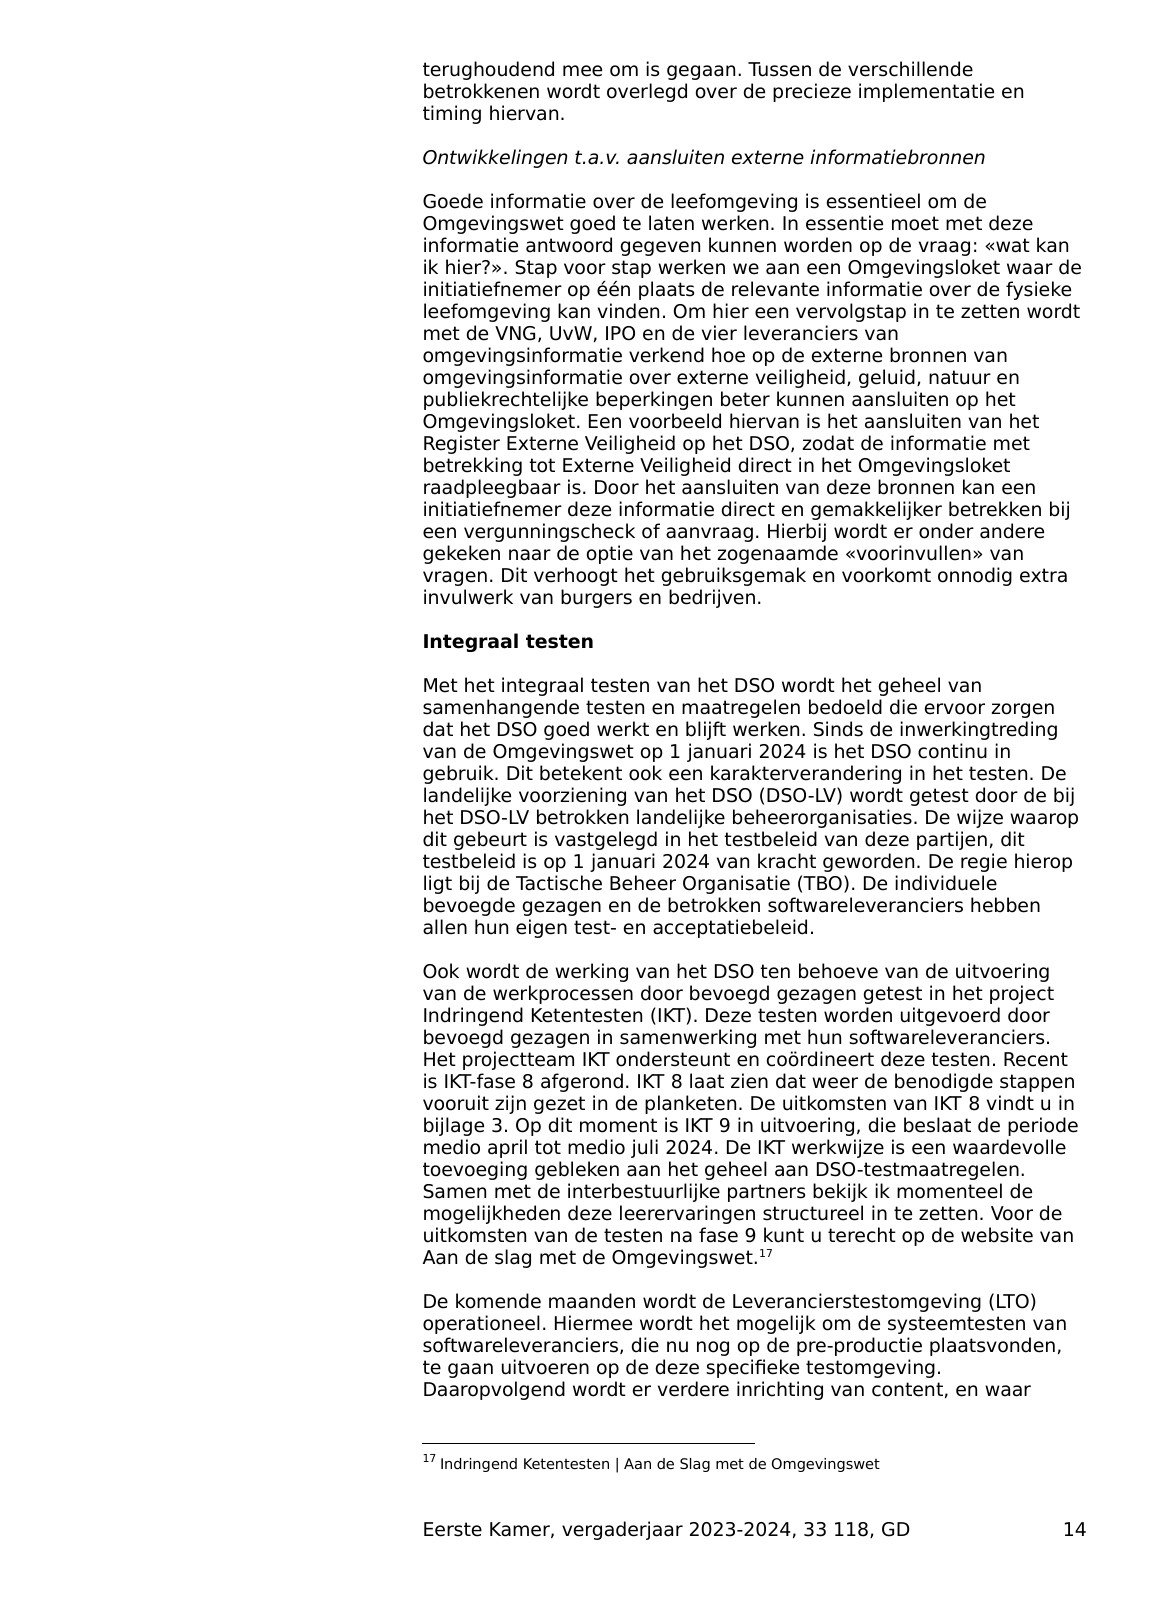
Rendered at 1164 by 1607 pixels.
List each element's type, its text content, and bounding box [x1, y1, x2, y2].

text De komende maanden wordt de Leverancierstestomgeving (LTO) operationeel. Hiermee wordt het mogelijk om de systeemtesten van softwareleveranciers, die nu nog op de pre-productie plaatsvonden, te gaan uitvoeren op de deze specifieke testomgeving. Daaropvolgend wordt er verdere inrichting van content, en waar [422, 1291, 1087, 1401]
text terughoudend mee om is gegaan. Tussen de verschillende betrokkenen wordt overlegd over de precieze implementatie en timing hiervan. [422, 59, 1087, 125]
text Met het integraal testen van het DSO wordt het geheel van samenhangende testen en maatregelen bedoeld die ervoor zorgen dat het DSO goed werkt en blijft werken. Sinds de inwerkingtreding van de Omgevingswet op 1 januari 2024 is het DSO continu in gebruik. Dit betekent ook een karakterverandering in het testen. De landelijke voorziening van het DSO (DSO-LV) wordt getest door de bij het DSO-LV betrokken landelijke beheerorganisaties. De wijze waarop dit gebeurt is vastgelegd in het testbeleid van deze partijen, dit testbeleid is op 1 januari 2024 van kracht geworden. De regie hierop ligt bij de Tactische Beheer Organisatie (TBO). De individuele bevoegde gezagen en de betrokken softwareleveranciers hebben allen hun eigen test- en acceptatiebeleid. [422, 675, 1087, 939]
text Indringend Ketentesten | Aan de Slag met de Omgevingswet [422, 1452, 1087, 1474]
subtitle Integraal testen [422, 631, 1087, 653]
text Ook wordt de werking van het DSO ten behoeve van de uitvoering van de werkprocessen door bevoegd gezagen getest in het project Indringend Ketentesten (IKT). Deze testen worden uitgevoerd door bevoegd gezagen in samenwerking met hun softwareleveranciers. Het projectteam IKT ondersteunt en coördineert deze testen. Recent is IKT-fase 8 afgerond. IKT 8 laat zien dat weer de benodigde stappen vooruit zijn gezet in de planketen. De uitkomsten van IKT 8 vindt u in bijlage 3. Op dit moment is IKT 9 in uitvoering, die beslaat de periode medio april tot medio juli 2024. De IKT werkwijze is een waardevolle toevoeging gebleken aan het geheel aan DSO-testmaatregelen. Samen met de interbestuurlijke partners bekijk ik momenteel de mogelijkheden deze leerervaringen structureel in te zetten. Voor de uitkomsten van de testen na fase 9 kunt u terecht op de website van Aan de slag met de Omgevingswet. [422, 961, 1087, 1269]
subtitle Ontwikkelingen t.a.v. aansluiten externe informatiebronnen [422, 147, 1087, 169]
text Goede informatie over de leefomgeving is essentieel om de Omgevingswet goed te laten werken. In essentie moet met deze informatie antwoord gegeven kunnen worden op de vraag: «wat kan ik hier?». Stap voor stap werken we aan een Omgevingsloket waar de initiatiefnemer op één plaats de relevante informatie over de fysieke leefomgeving kan vinden. Om hier een vervolgstap in te zetten wordt met de VNG, UvW, IPO en de vier leveranciers van omgevingsinformatie verkend hoe op de externe bronnen van omgevingsinformatie over externe veiligheid, geluid, natuur en publiekrechtelijke beperkingen beter kunnen aansluiten op het Omgevingsloket. Een voorbeeld hiervan is het aansluiten van het Register Externe Veiligheid op het DSO, zodat de informatie met betrekking tot Externe Veiligheid direct in het Omgevingsloket raadpleegbaar is. Door het aansluiten van deze bronnen kan een initiatiefnemer deze informatie direct en gemakkelijker betrekken bij een vergunningscheck of aanvraag. Hierbij wordt er onder andere gekeken naar de optie van het zogenaamde «voorinvullen» van vragen. Dit verhoogt het gebruiksgemak en voorkomt onnodig extra invulwerk van burgers en bedrijven. [422, 191, 1087, 609]
